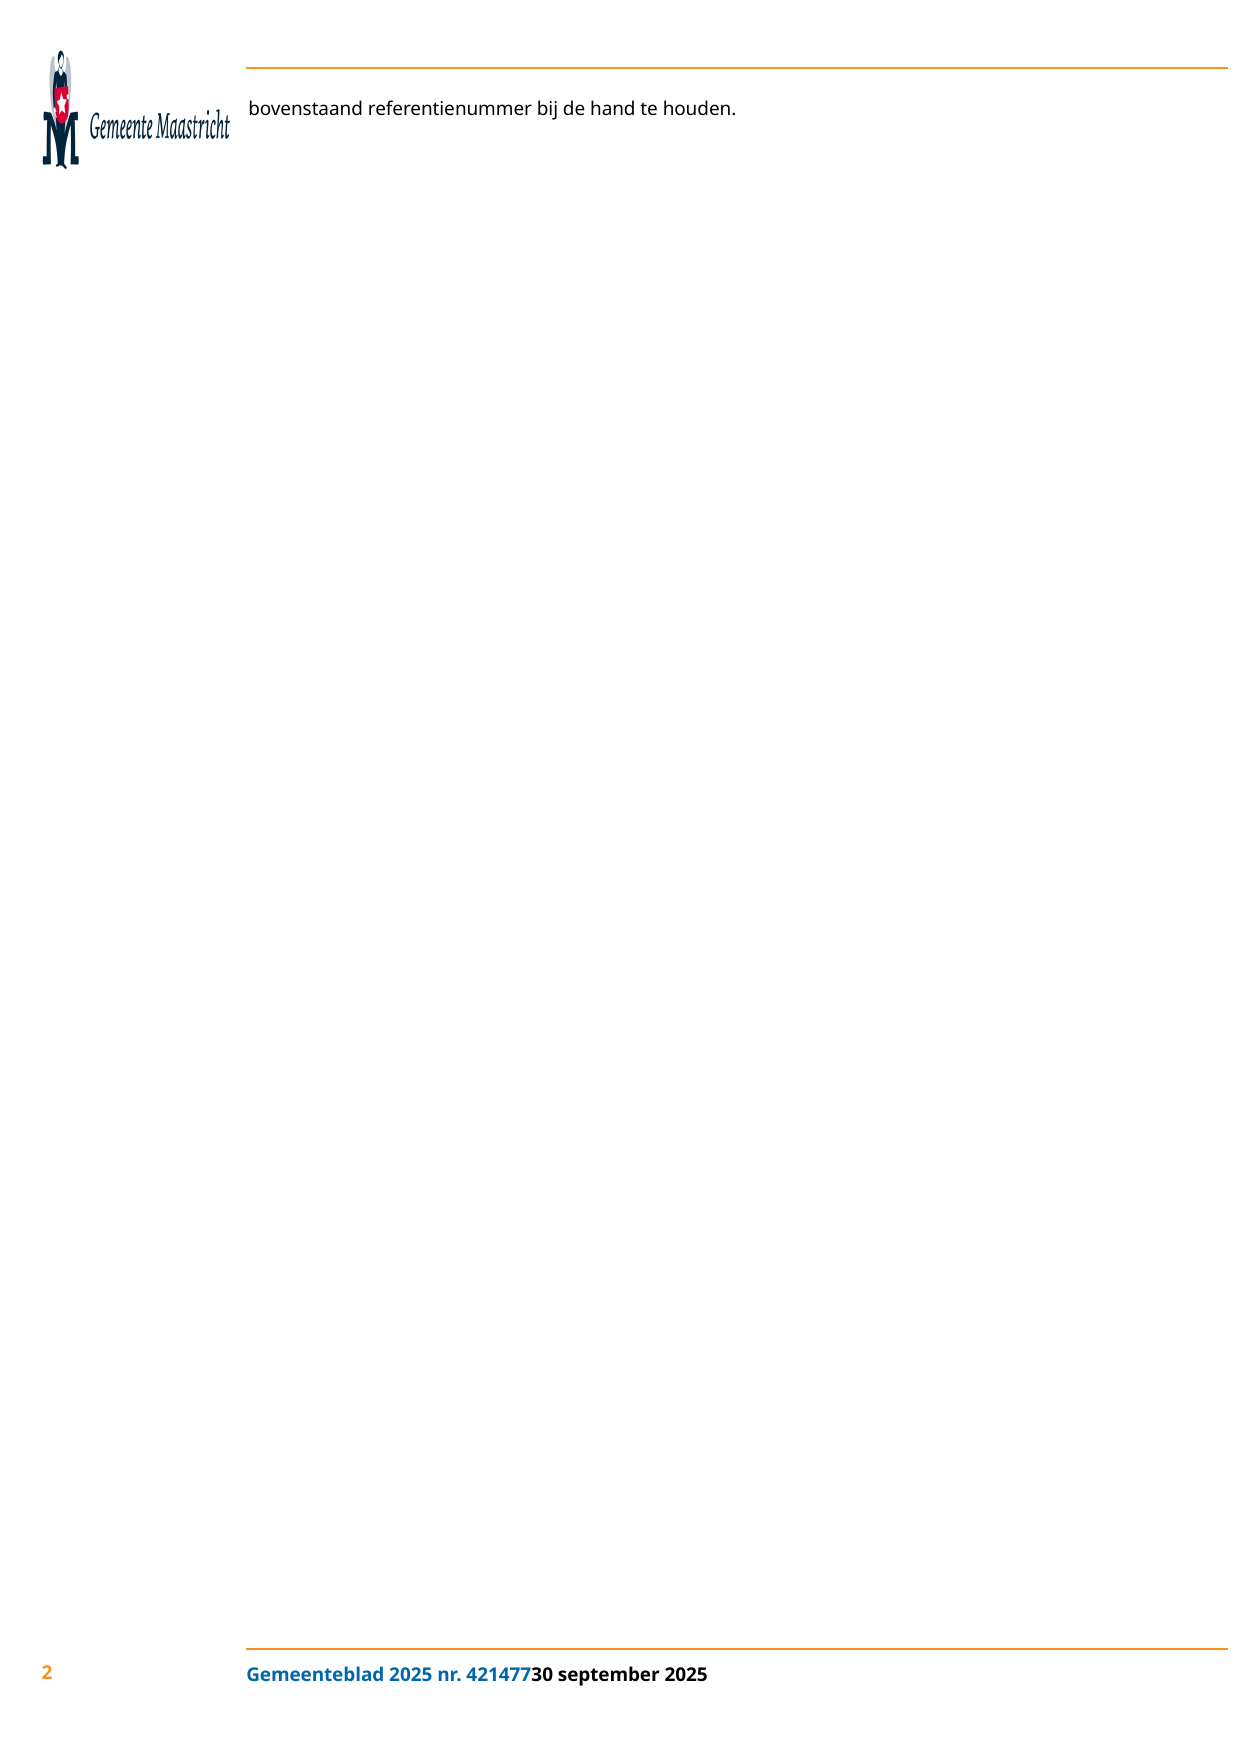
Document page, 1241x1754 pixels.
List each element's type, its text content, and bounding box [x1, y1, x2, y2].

text bovenstaand referentienummer bij de hand te houden. [248, 95, 1152, 121]
picture [41, 47, 231, 172]
